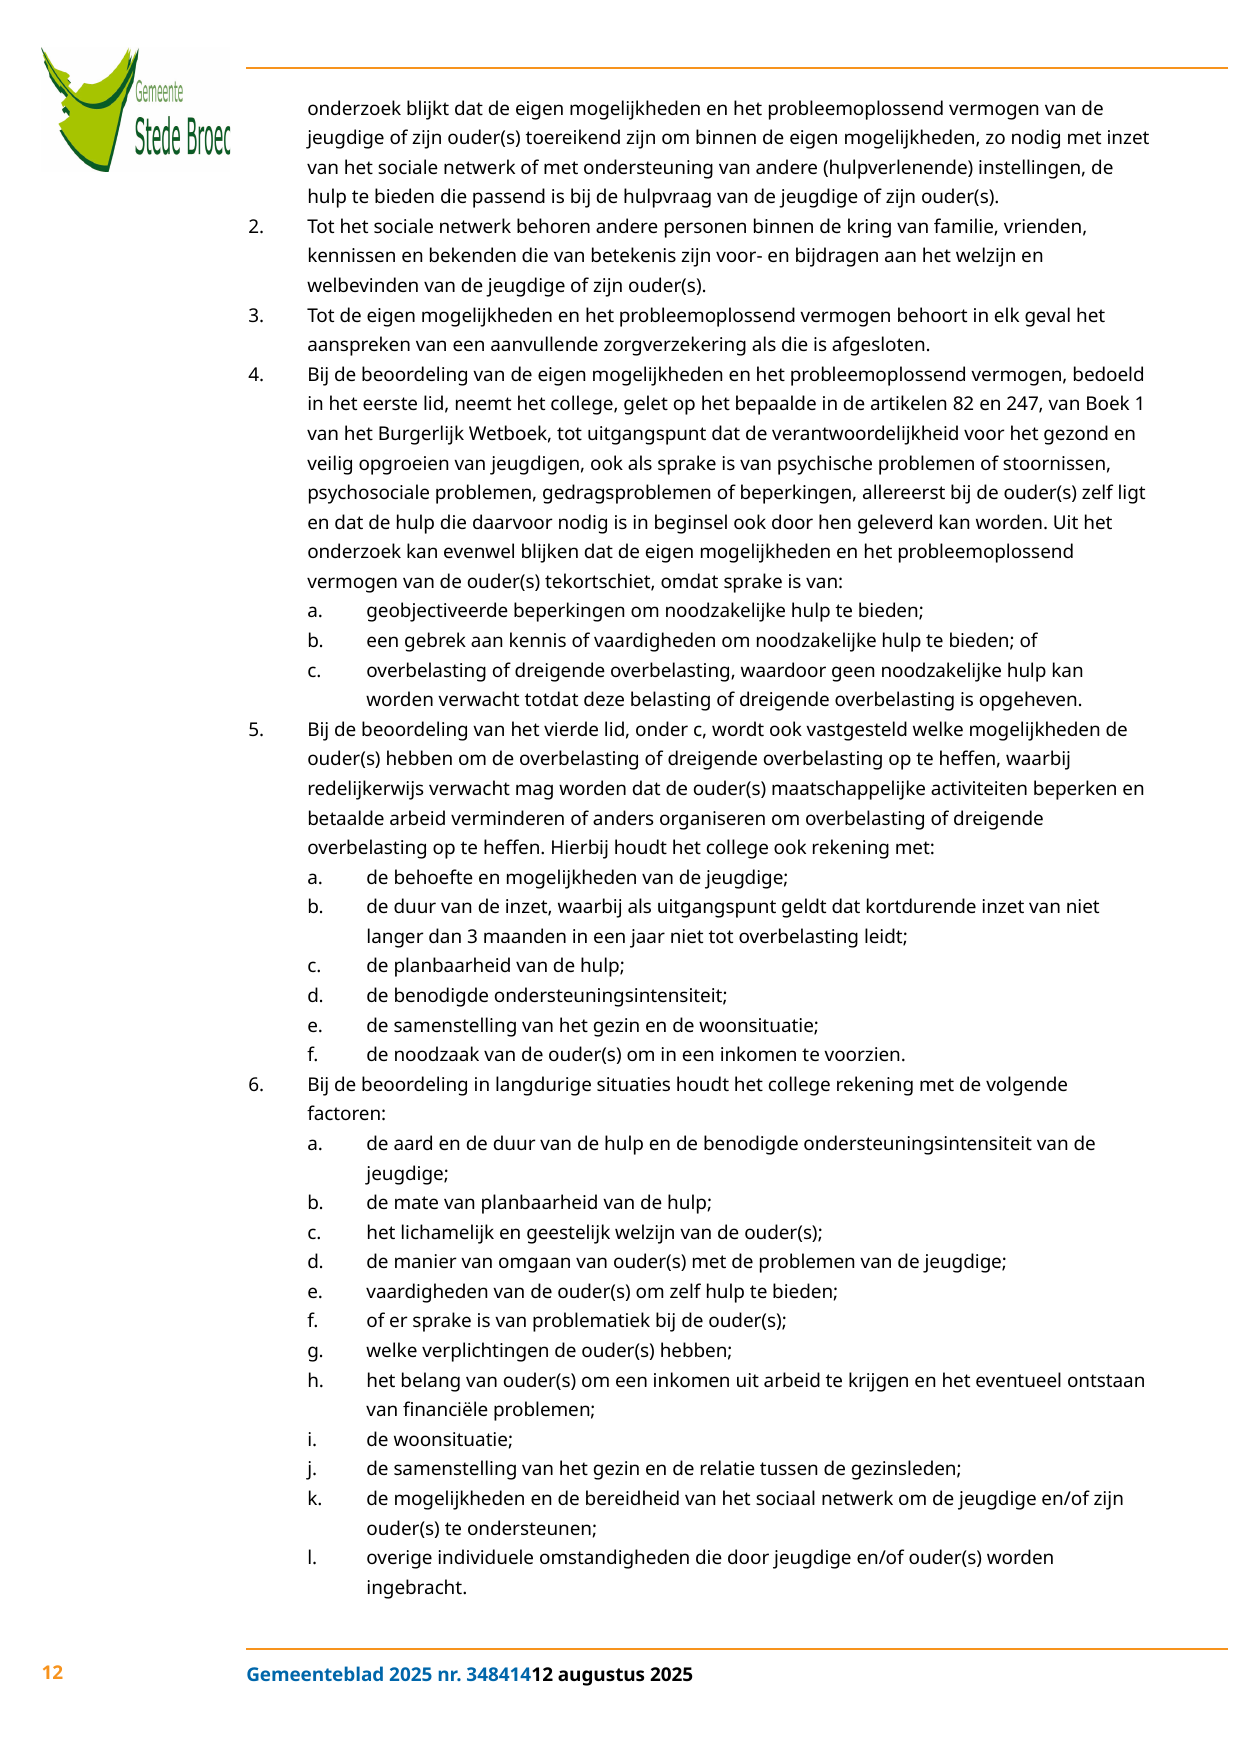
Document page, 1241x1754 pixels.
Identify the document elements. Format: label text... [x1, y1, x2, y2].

list de mogelijkheden en de bereidheid van het sociaal netwerk om de jeugdige en/of zijn ouder(s) te ondersteunen; [307, 1485, 1152, 1541]
list de noodzaak van de ouder(s) om in een inkomen te voorzien. [307, 1041, 1152, 1067]
list een gebrek aan kennis of vaardigheden om noodzakelijke hulp te bieden; of [307, 627, 1152, 653]
list welke verplichtingen de ouder(s) hebben; [307, 1337, 1152, 1363]
list de manier van omgaan van ouder(s) met de problemen van de jeugdige; [307, 1248, 1152, 1274]
list de behoefte en mogelijkheden van de jeugdige; [307, 864, 1152, 890]
list de samenstelling van het gezin en de woonsituatie; [307, 1012, 1152, 1038]
list Tot het sociale netwerk behoren andere personen binnen de kring van familie, vrienden, kennissen en bekenden die van betekenis zijn voor- en bijdragen aan het welzijn en welbevinden van de jeugdige of zijn ouder(s). [248, 213, 1152, 298]
list de duur van de inzet, waarbij als uitgangspunt geldt dat kortdurende inzet van niet langer dan 3 maanden in een jaar niet tot overbelasting leidt; [307, 893, 1152, 949]
list overbelasting of dreigende overbelasting, waardoor geen noodzakelijke hulp kan worden verwacht totdat deze belasting of dreigende overbelasting is opgeheven. [307, 657, 1152, 712]
list de planbaarheid van de hulp; [307, 953, 1152, 978]
list Bij de beoordeling in langdurige situaties houdt het college rekening met de volgende factoren: [248, 1071, 1152, 1126]
list Tot de eigen mogelijkheden en het probleemoplossend vermogen behoort in elk geval het aanspreken van een aanvullende zorgverzekering als die is afgesloten. [248, 302, 1152, 357]
list het belang van ouder(s) om een inkomen uit arbeid te krijgen en het eventueel ontstaan van financiële problemen; [307, 1367, 1152, 1422]
list Bij de beoordeling van de eigen mogelijkheden en het probleemoplossend vermogen, bedoeld in het eerste lid, neemt het college, gelet op het bepaalde in de artikelen 82 en 247, van Boek 1 van het Burgerlijk Wetboek, tot uitgangspunt dat de verantwoordelijkheid voor het gezond en veilig opgroeien van jeugdigen, ook als sprake is van psychische problemen of stoornissen, psychosociale problemen, gedragsproblemen of beperkingen, allereerst bij de ouder(s) zelf ligt en dat de hulp die daarvoor nodig is in beginsel ook door hen geleverd kan worden. Uit het onderzoek kan evenwel blijken dat de eigen mogelijkheden en het probleemoplossend vermogen van de ouder(s) tekortschiet, omdat sprake is van: [248, 361, 1152, 594]
list de mate van planbaarheid van de hulp; [307, 1189, 1152, 1215]
list onderzoek blijkt dat de eigen mogelijkheden en het probleemoplossend vermogen van de jeugdige of zijn ouder(s) toereikend zijn om binnen de eigen mogelijkheden, zo nodig met inzet van het sociale netwerk of met ondersteuning van andere (hulpverlenende) instellingen, de hulp te bieden die passend is bij de hulpvraag van de jeugdige of zijn ouder(s). [248, 95, 1152, 209]
list de woonsituatie; [307, 1426, 1152, 1452]
list de benodigde ondersteuningsintensiteit; [307, 982, 1152, 1008]
list Bij de beoordeling van het vierde lid, onder c, wordt ook vastgesteld welke mogelijkheden de ouder(s) hebben om de overbelasting of dreigende overbelasting op te heffen, waarbij redelijkerwijs verwacht mag worden dat de ouder(s) maatschappelijke activiteiten beperken en betaalde arbeid verminderen of anders organiseren om overbelasting of dreigende overbelasting op te heffen. Hierbij houdt het college ook rekening met: [248, 716, 1152, 860]
list de samenstelling van het gezin en de relatie tussen de gezinsleden; [307, 1456, 1152, 1481]
list vaardigheden van de ouder(s) om zelf hulp te bieden; [307, 1278, 1152, 1304]
list overige individuele omstandigheden die door jeugdige en/of ouder(s) worden ingebracht. [307, 1544, 1152, 1600]
list de aard en de duur van de hulp en de benodigde ondersteuningsintensiteit van de jeugdige; [307, 1130, 1152, 1186]
list of er sprake is van problematiek bij de ouder(s); [307, 1308, 1152, 1333]
picture [41, 47, 231, 172]
list geobjectiveerde beperkingen om noodzakelijke hulp te bieden; [307, 598, 1152, 623]
list het lichamelijk en geestelijk welzijn van de ouder(s); [307, 1219, 1152, 1245]
